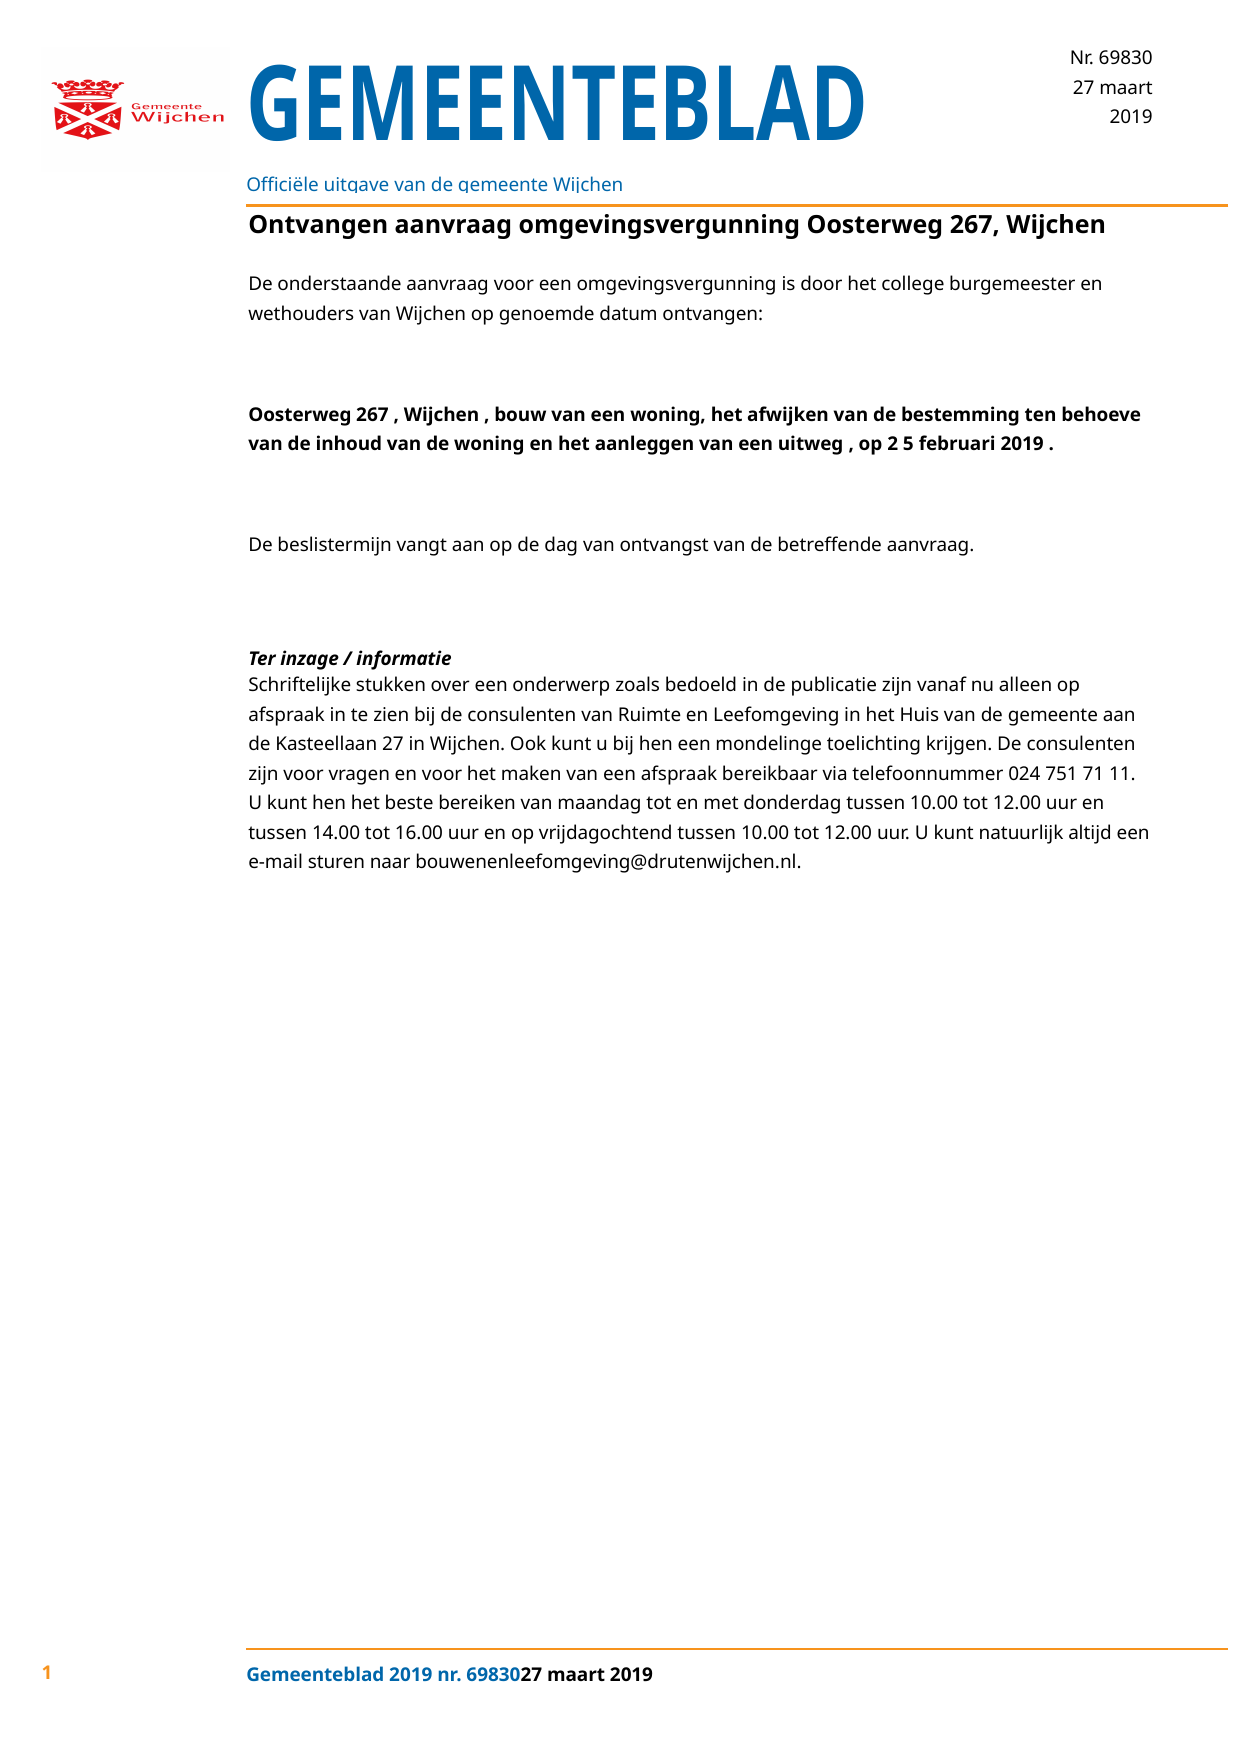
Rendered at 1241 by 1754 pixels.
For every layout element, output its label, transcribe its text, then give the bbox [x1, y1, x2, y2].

text De beslistermijn vangt aan op de dag van ontvangst van de betreffende aanvraag. [248, 531, 1152, 557]
text Schriftelijke stukken over een onderwerp zoals bedoeld in de publicatie zijn vanaf nu alleen op afspraak in te zien bij de consulenten van Ruimte en Leefomgeving in het Huis van de gemeente aan de Kasteellaan 27 in Wijchen. Ook kunt u bij hen een mondelinge toelichting krijgen. De consulenten zijn voor vragen en voor het maken van een afspraak bereikbaar via telefoonnummer 024 751 71 11. U kunt hen het beste bereiken van maandag tot en met donderdag tussen 10.00 tot 12.00 uur en tussen 14.00 tot 16.00 uur en op vrijdagochtend tussen 10.00 tot 12.00 uur. U kunt natuurlijk altijd een e-mail sturen naar bouwenenleefomgeving@drutenwijchen.nl. [248, 671, 1152, 874]
text De onderstaande aanvraag voor een omgevingsvergunning is door het college burgemeester en wethouders van Wijchen op genoemde datum ontvangen: [248, 270, 1152, 326]
text Ter inzage / informatie [248, 646, 1152, 671]
text Oosterweg 267 , Wijchen , bouw van een woning, het afwijken van de bestemming ten behoeve van de inhoud van de woning en het aanleggen van een uitweg , op 2 5 februari 2019 . [248, 401, 1152, 456]
text Ontvangen aanvraag omgevingsvergunning Oosterweg 267, Wijchen [248, 207, 1152, 241]
picture [41, 47, 231, 172]
